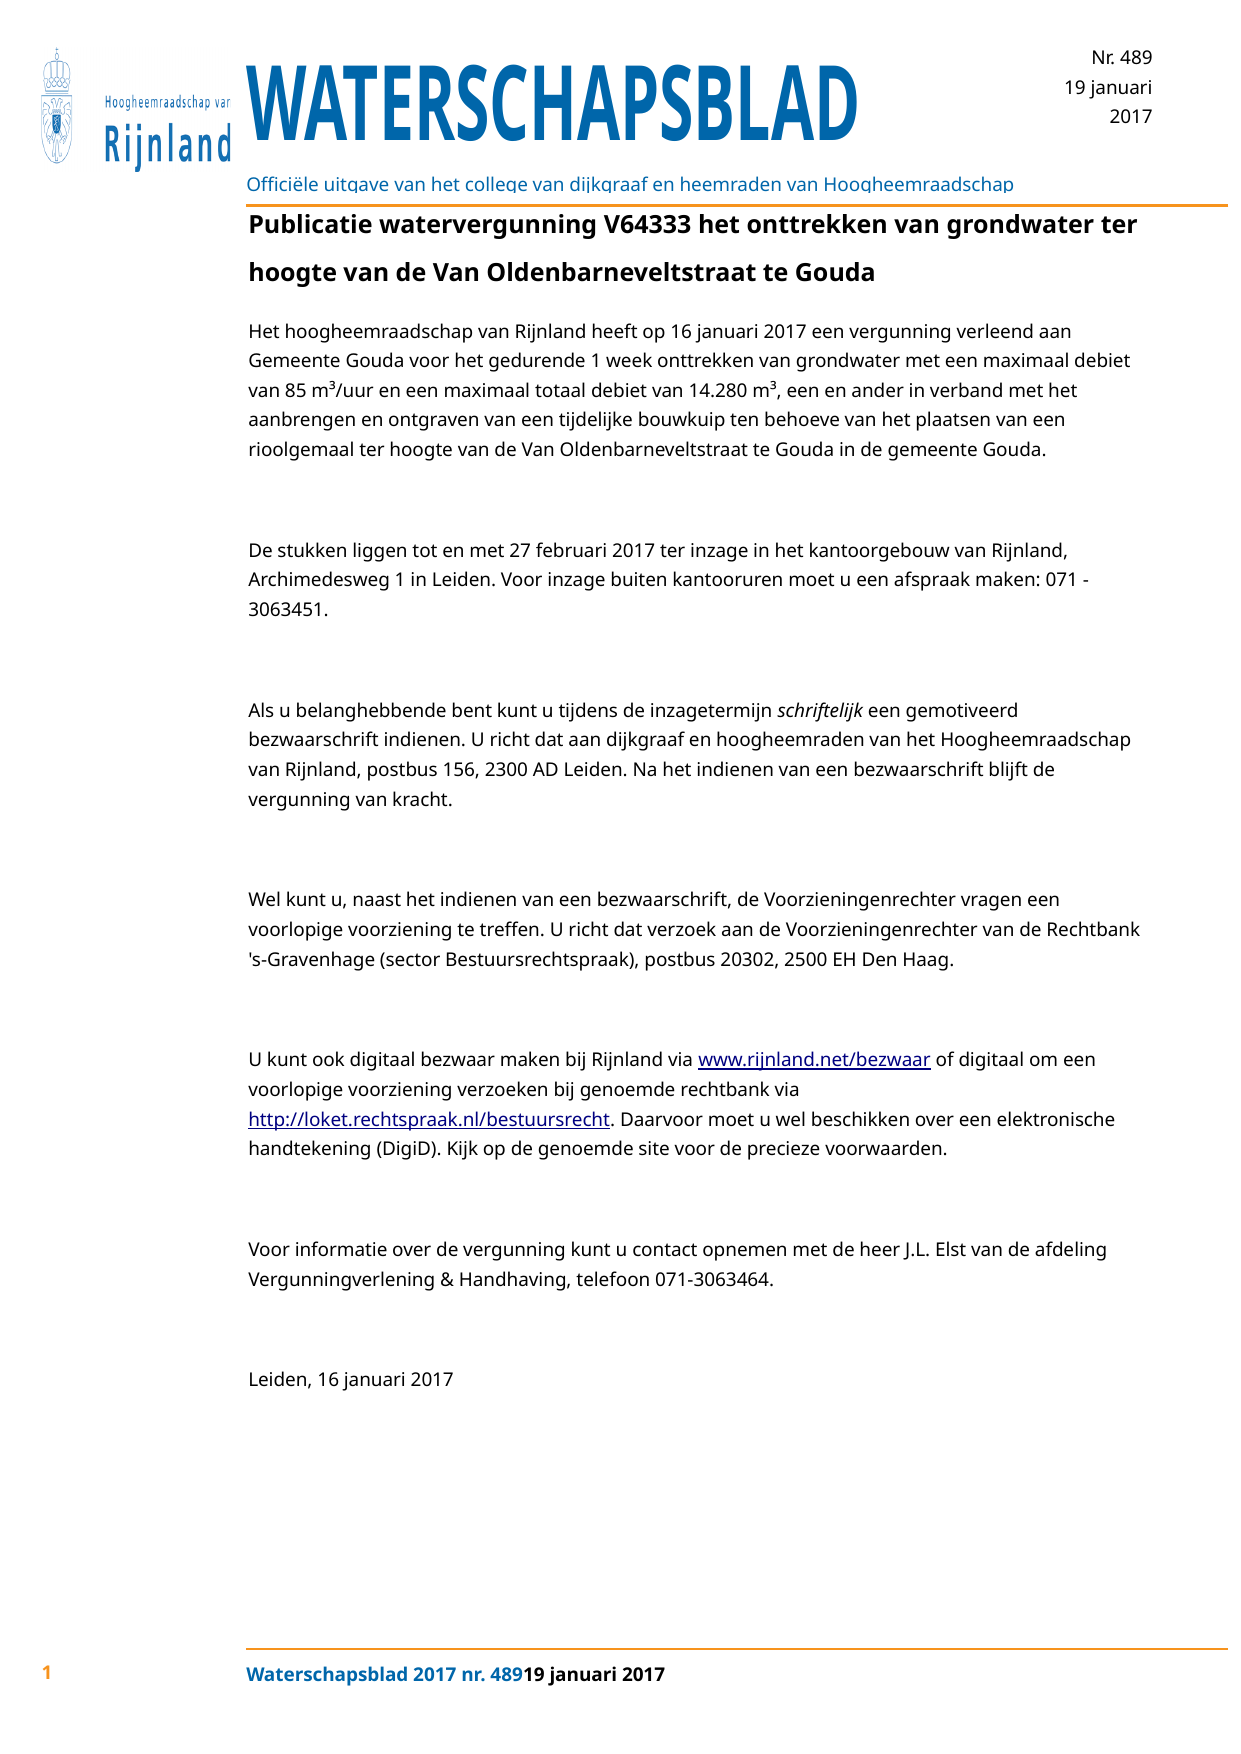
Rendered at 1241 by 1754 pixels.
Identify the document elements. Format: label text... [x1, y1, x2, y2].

text Het hoogheemraadschap van Rijnland heeft op 16 januari 2017 een vergunning verleend aan Gemeente Gouda voor het gedurende 1 week onttrekken van grondwater met een maximaal debiet van 85 m³/uur en een maximaal totaal debiet van 14.280 m³, een en ander in verband met het aanbrengen en ontgraven van een tijdelijke bouwkuip ten behoeve van het plaatsen van een rioolgemaal ter hoogte van de Van Oldenbarneveltstraat te Gouda in de gemeente Gouda. [248, 318, 1152, 462]
picture [41, 47, 231, 172]
text Als u belanghebbende bent kunt u tijdens de inzagetermijn schriftelijk een gemotiveerd bezwaarschrift indienen. U richt dat aan dijkgraaf en hoogheemraden van het Hoogheemraadschap van Rijnland, postbus 156, 2300 AD Leiden. Na het indienen van een bezwaarschrift blijft de vergunning van kracht. [248, 697, 1152, 812]
text U kunt ook digitaal bezwaar maken bij Rijnland via www.rijnland.net/bezwaar of digitaal om een voorlopige voorziening verzoeken bij genoemde rechtbank via http://loket.rechtspraak.nl/bestuursrecht. Daarvoor moet u wel beschikken over een elektronische handtekening (DigiD). Kijk op de genoemde site voor de precieze voorwaarden. [248, 1047, 1152, 1161]
text Voor informatie over de vergunning kunt u contact opnemen met de heer J.L. Elst van de afdeling Vergunningverlening & Handhaving, telefoon 071-3063464. [248, 1236, 1152, 1292]
text Wel kunt u, naast het indienen van een bezwaarschrift, de Voorzieningenrechter vragen een voorlopige voorziening te treffen. U richt dat verzoek aan de Voorzieningenrechter van de Rechtbank 's-Gravenhage (sector Bestuursrechtspraak), postbus 20302, 2500 EH Den Haag. [248, 887, 1152, 972]
text Publicatie watervergunning V64333 het onttrekken van grondwater ter hoogte van de Van Oldenbarneveltstraat te Gouda [248, 207, 1152, 288]
text De stukken liggen tot en met 27 februari 2017 ter inzage in het kantoorgebouw van Rijnland, Archimedesweg 1 in Leiden. Voor inzage buiten kantooruren moet u een afspraak maken: 071 - 3063451. [248, 537, 1152, 622]
text Leiden, 16 januari 2017 [248, 1367, 1152, 1392]
